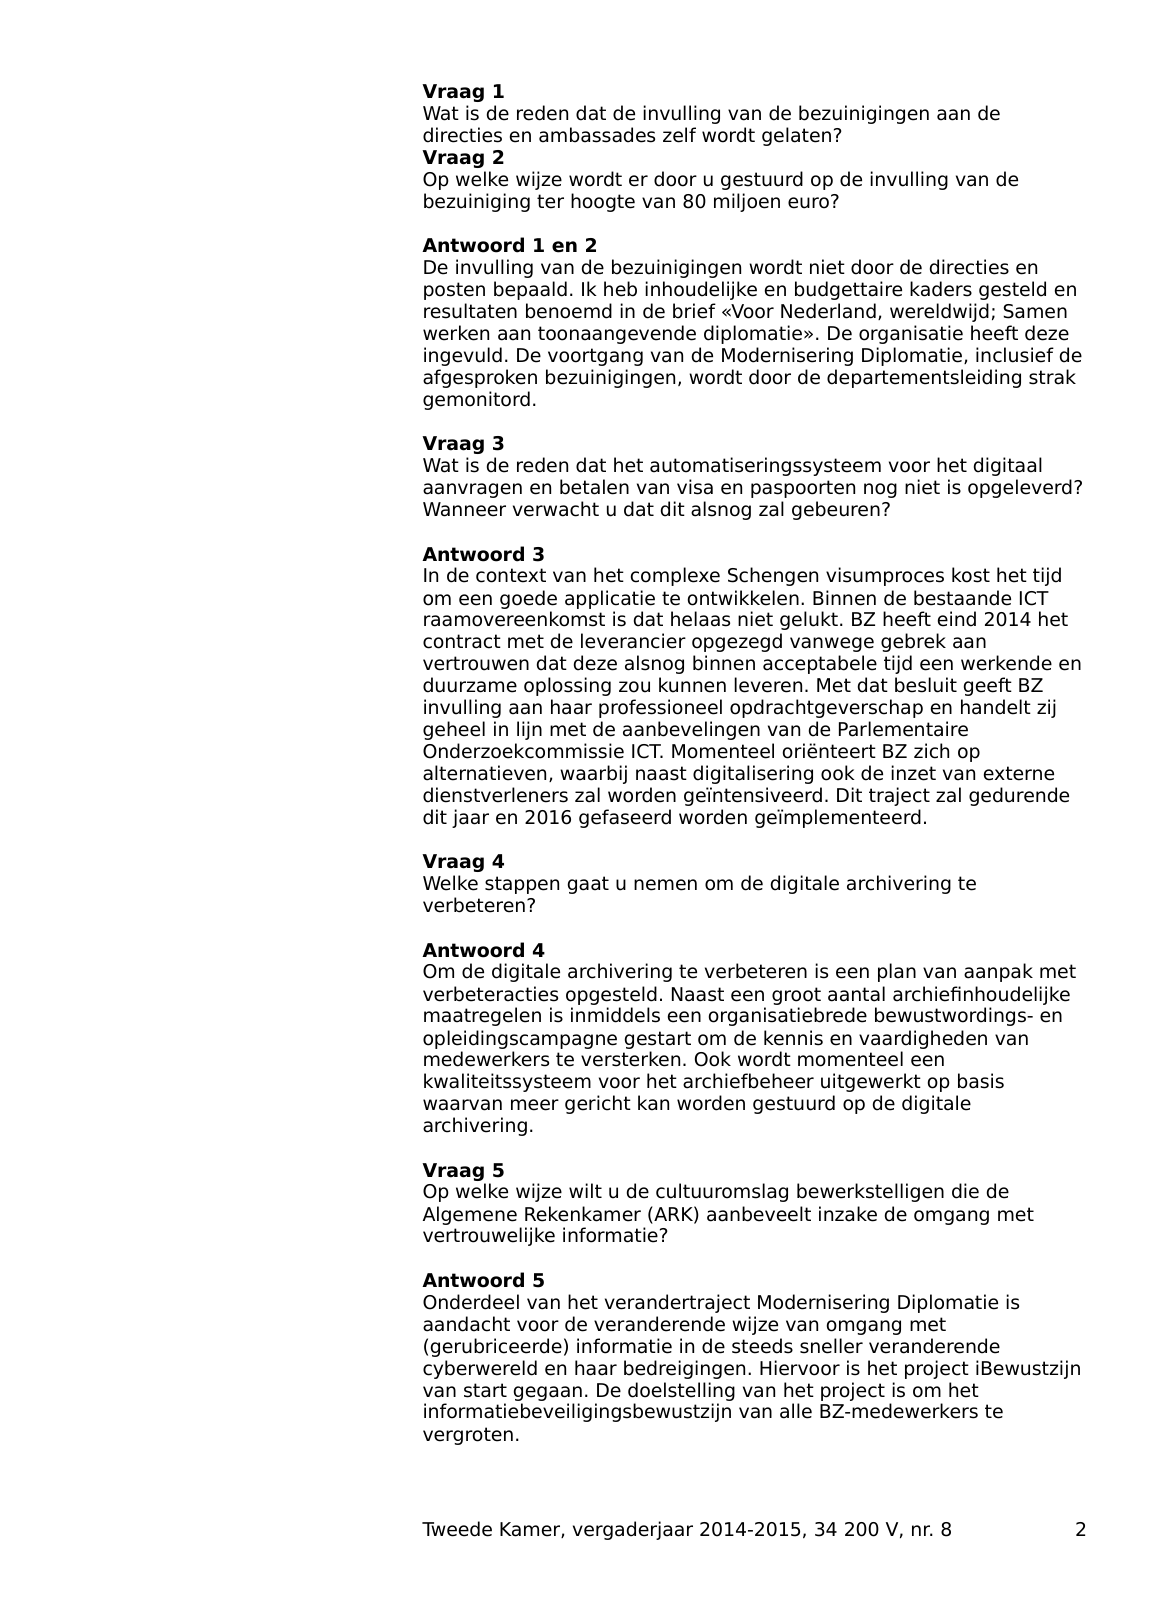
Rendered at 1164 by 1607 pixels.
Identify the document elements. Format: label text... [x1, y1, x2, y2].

text Welke stappen gaat u nemen om de digitale archivering te verbeteren? [422, 873, 1087, 917]
text Antwoord 1 en 2 [422, 235, 1087, 257]
text Wat is de reden dat de invulling van de bezuinigingen aan de directies en ambassades zelf wordt gelaten? [422, 103, 1087, 147]
text Antwoord 3 [422, 543, 1087, 565]
text Vraag 5 [422, 1159, 1087, 1181]
text Om de digitale archivering te verbeteren is een plan van aanpak met verbeteracties opgesteld. Naast een groot aantal archiefinhoudelijke maatregelen is inmiddels een organisatiebrede bewustwordings- en opleidingscampagne gestart om de kennis en vaardigheden van medewerkers te versterken. Ook wordt momenteel een kwaliteitssysteem voor het archiefbeheer uitgewerkt op basis waarvan meer gericht kan worden gestuurd op de digitale archivering. [422, 961, 1087, 1137]
text Vraag 4 [422, 851, 1087, 873]
text Vraag 1 [422, 81, 1087, 103]
text Vraag 3 [422, 433, 1087, 455]
text Vraag 2 [422, 147, 1087, 169]
text Onderdeel van het verandertraject Modernisering Diplomatie is aandacht voor de veranderende wijze van omgang met (gerubriceerde) informatie in de steeds sneller veranderende cyberwereld en haar bedreigingen. Hiervoor is het project iBewustzijn van start gegaan. De doelstelling van het project is om het informatiebeveiligingsbewustzijn van alle BZ-medewerkers te vergroten. [422, 1292, 1087, 1445]
text Op welke wijze wilt u de cultuuromslag bewerkstelligen die de Algemene Rekenkamer (ARK) aanbeveelt inzake de omgang met vertrouwelijke informatie? [422, 1181, 1087, 1247]
text Antwoord 4 [422, 939, 1087, 961]
text In de context van het complexe Schengen visumproces kost het tijd om een goede applicatie te ontwikkelen. Binnen de bestaande ICT raamovereenkomst is dat helaas niet gelukt. BZ heeft eind 2014 het contract met de leverancier opgezegd vanwege gebrek aan vertrouwen dat deze alsnog binnen acceptabele tijd een werkende en duurzame oplossing zou kunnen leveren. Met dat besluit geeft BZ invulling aan haar professioneel opdrachtgeverschap en handelt zij geheel in lijn met de aanbevelingen van de Parlementaire Onderzoekcommissie ICT. Momenteel oriënteert BZ zich op alternatieven, waarbij naast digitalisering ook de inzet van externe dienstverleners zal worden geïntensiveerd. Dit traject zal gedurende dit jaar en 2016 gefaseerd worden geïmplementeerd. [422, 565, 1087, 829]
text De invulling van de bezuinigingen wordt niet door de directies en posten bepaald. Ik heb inhoudelijke en budgettaire kaders gesteld en resultaten benoemd in de brief «Voor Nederland, wereldwijd; Samen werken aan toonaangevende diplomatie». De organisatie heeft deze ingevuld. De voortgang van de Modernisering Diplomatie, inclusief de afgesproken bezuinigingen, wordt door de departementsleiding strak gemonitord. [422, 257, 1087, 411]
text Wat is de reden dat het automatiseringssysteem voor het digitaal aanvragen en betalen van visa en paspoorten nog niet is opgeleverd? Wanneer verwacht u dat dit alsnog zal gebeuren? [422, 455, 1087, 521]
text Antwoord 5 [422, 1269, 1087, 1292]
text Op welke wijze wordt er door u gestuurd op de invulling van de bezuiniging ter hoogte van 80 miljoen euro? [422, 169, 1087, 213]
